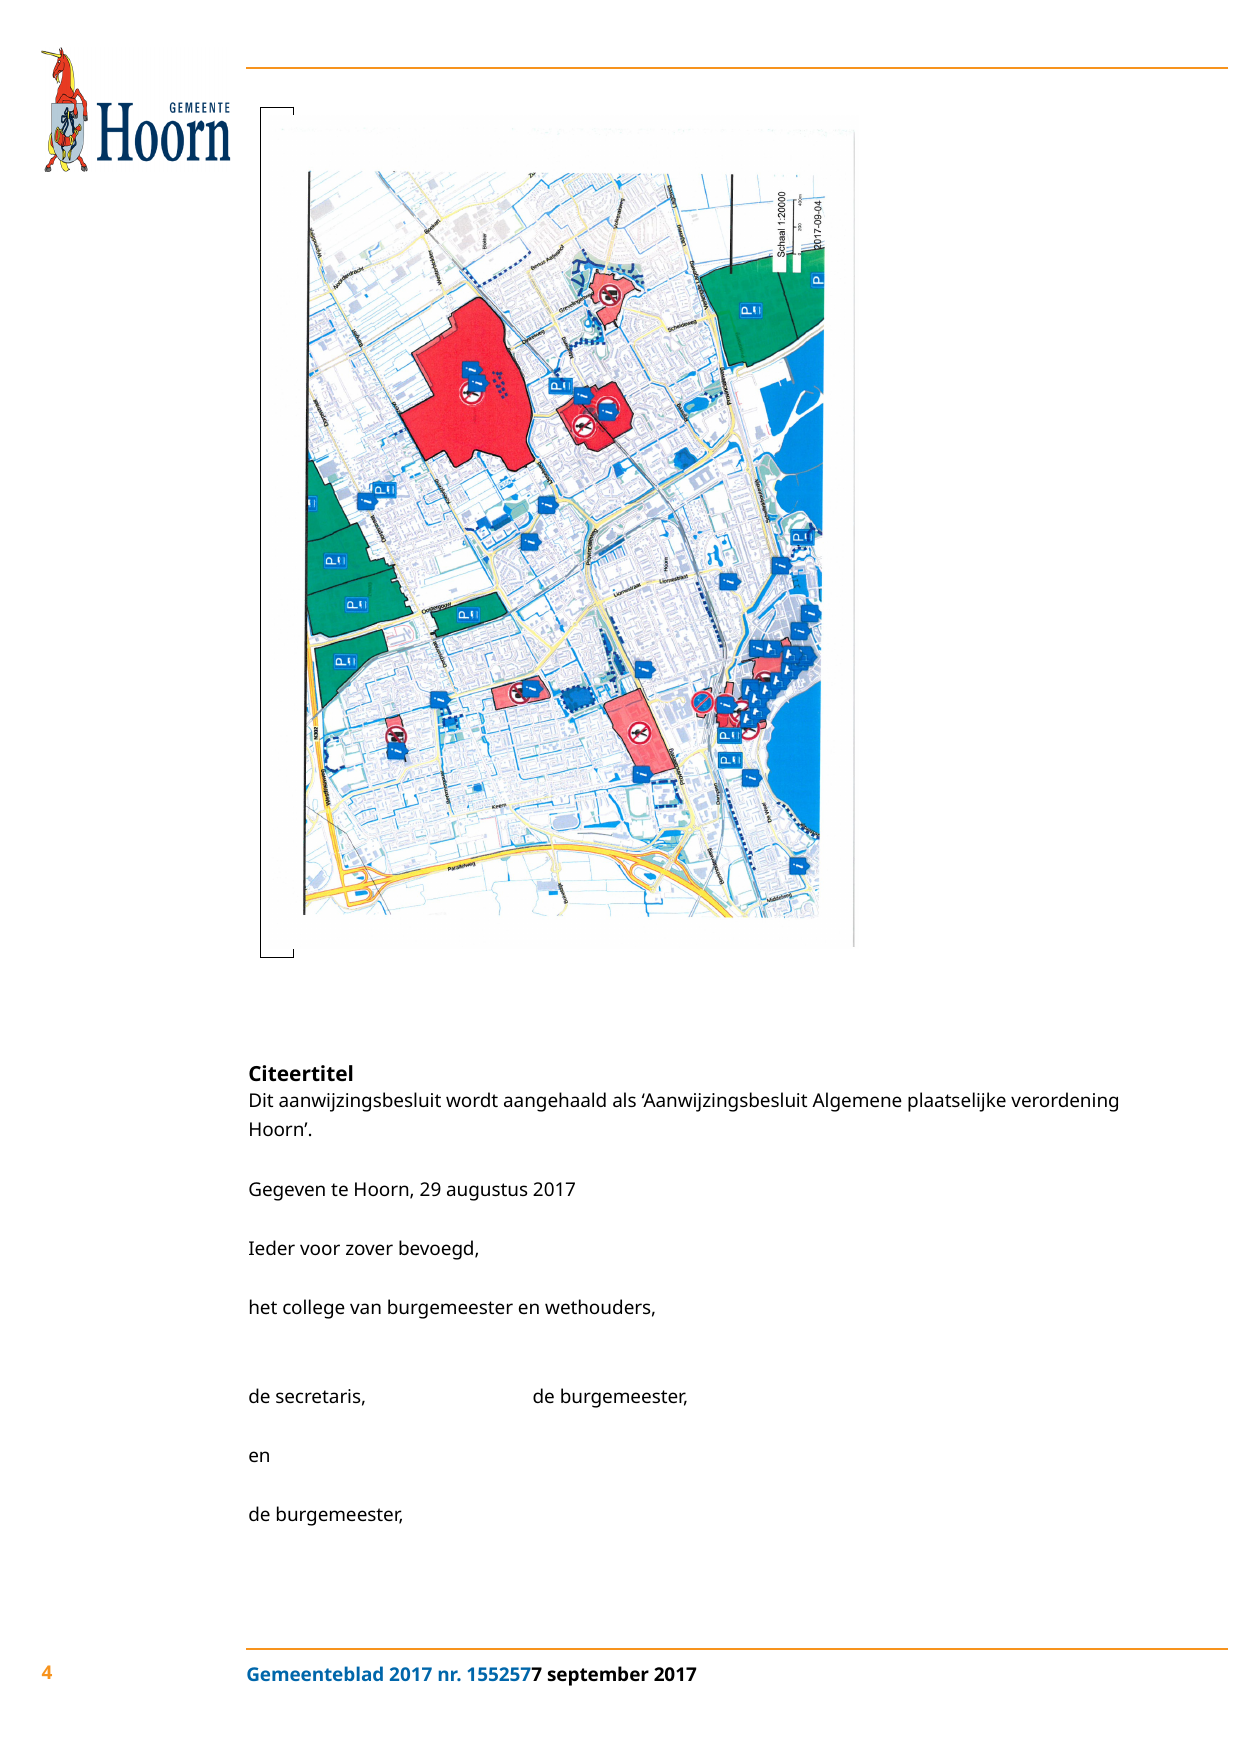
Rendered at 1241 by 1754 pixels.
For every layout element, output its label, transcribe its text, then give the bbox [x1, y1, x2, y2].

text Citeertitel [248, 1059, 1152, 1087]
text Dit aanwijzingsbesluit wordt aangehaald als ‘Aanwijzingsbesluit Algemene plaatselijke verordening Hoorn’. [248, 1087, 1152, 1142]
text Gegeven te Hoorn, 29 augustus 2017 [248, 1176, 1152, 1202]
text en [248, 1442, 1152, 1468]
picture [268, 115, 860, 949]
text de secretaris, de burgemeester, [248, 1383, 1152, 1409]
text de burgemeester, [248, 1501, 1152, 1527]
text Ieder voor zover bevoegd, [248, 1235, 1152, 1261]
picture [41, 47, 231, 172]
text het college van burgemeester en wethouders, [248, 1294, 1152, 1320]
